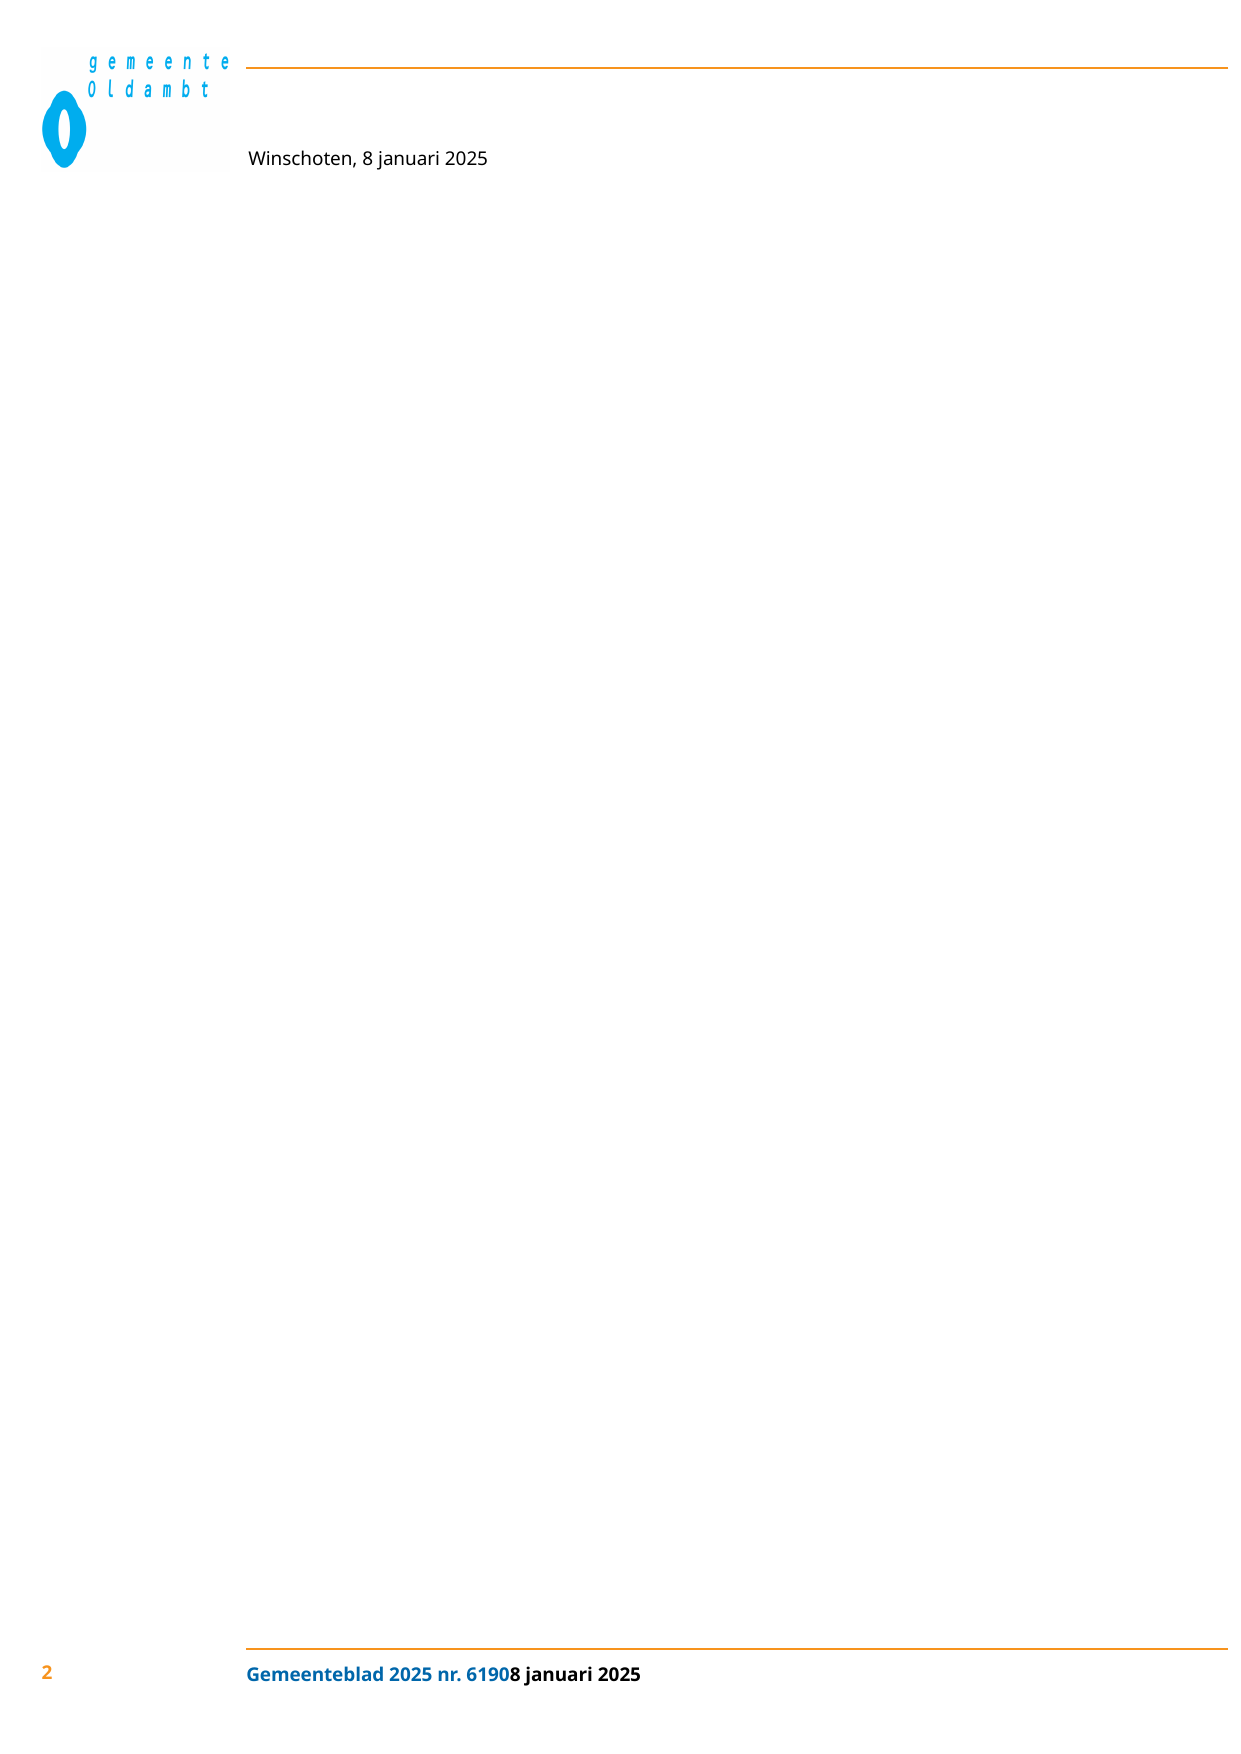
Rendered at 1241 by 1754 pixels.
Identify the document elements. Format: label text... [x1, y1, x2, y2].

picture [41, 47, 231, 172]
text Winschoten, 8 januari 2025 [248, 145, 1152, 171]
